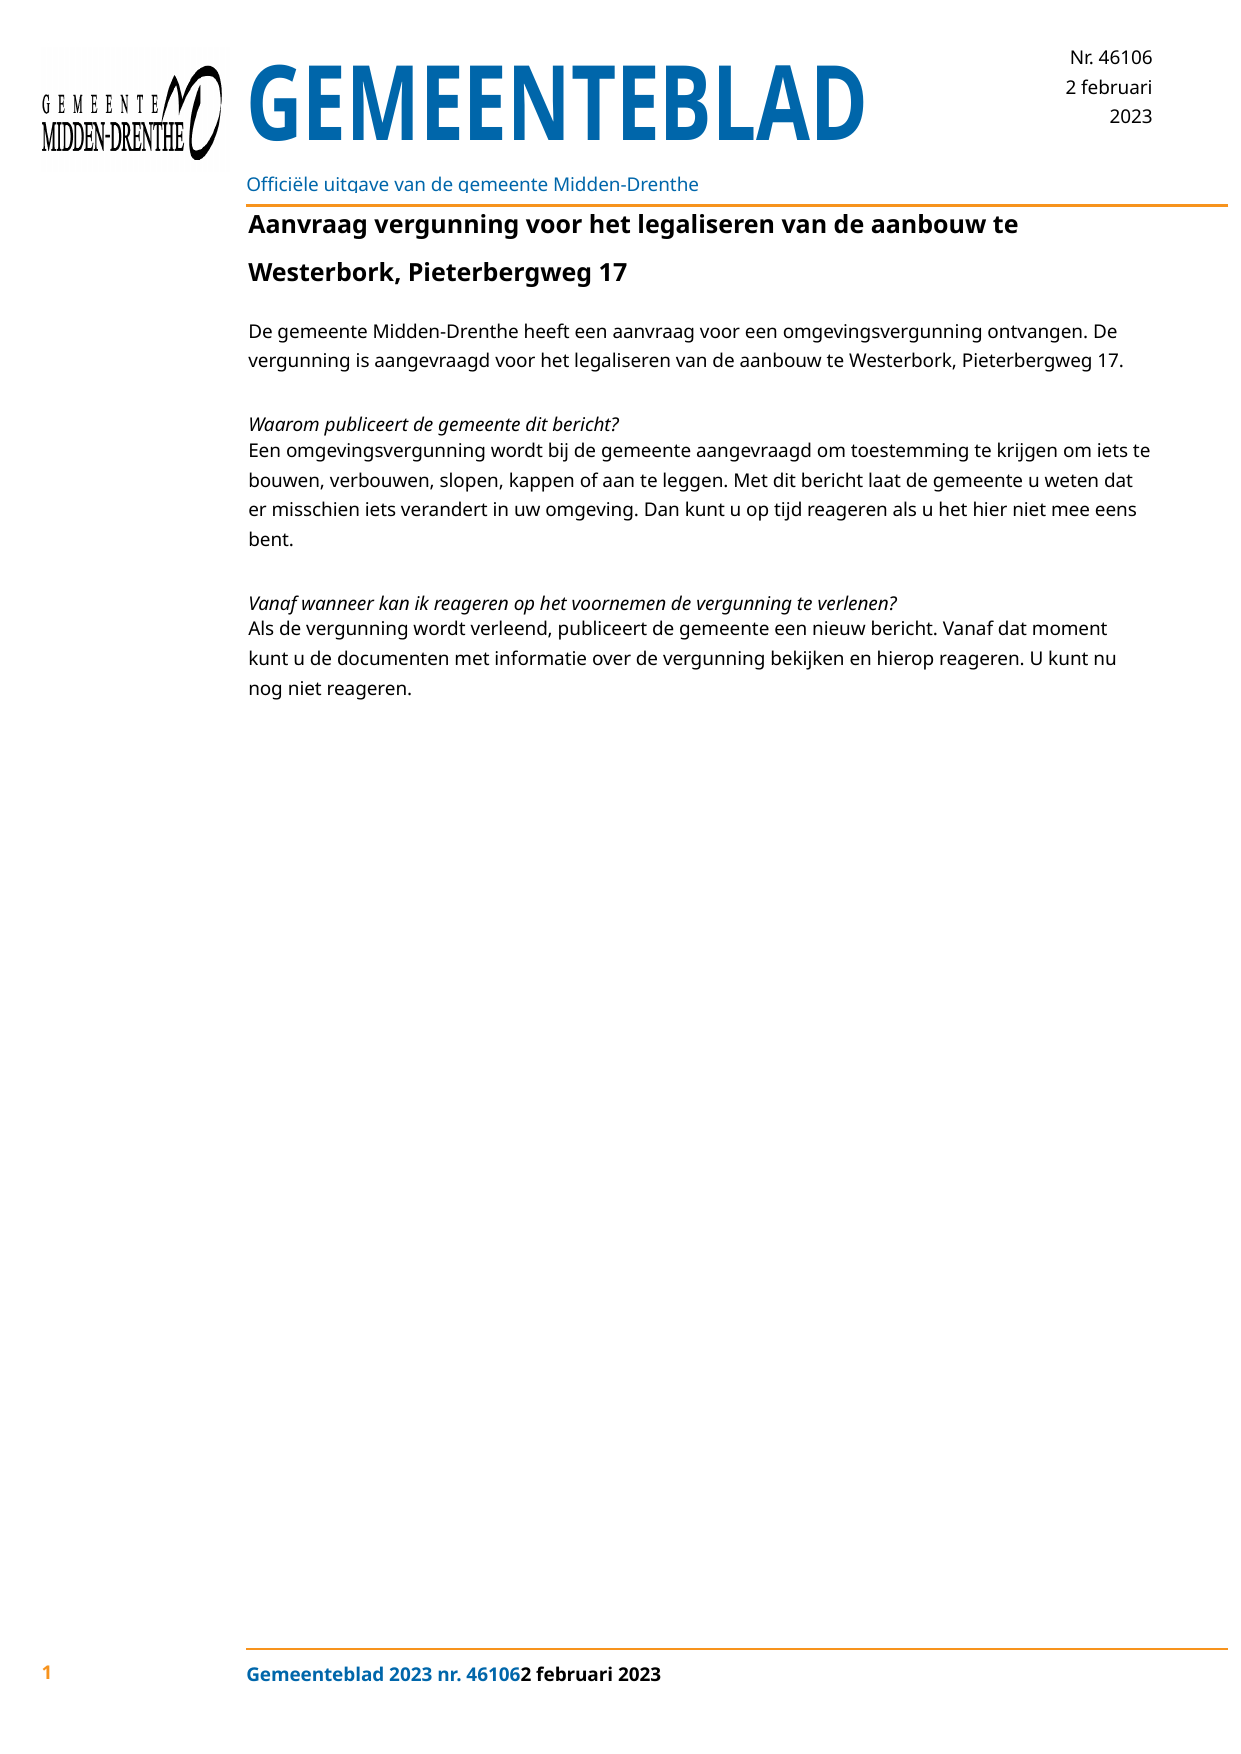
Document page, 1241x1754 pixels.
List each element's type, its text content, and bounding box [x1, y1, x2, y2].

text Een omgevingsvergunning wordt bij de gemeente aangevraagd om toestemming te krijgen om iets te bouwen, verbouwen, slopen, kappen of aan te leggen. Met dit bericht laat de gemeente u weten dat er misschien iets verandert in uw omgeving. Dan kunt u op tijd reageren als u het hier niet mee eens bent. [248, 437, 1152, 552]
text De gemeente Midden-Drenthe heeft een aanvraag voor een omgevingsvergunning ontvangen. De vergunning is aangevraagd voor het legaliseren van de aanbouw te Westerbork, Pieterbergweg 17. [248, 318, 1152, 373]
text Als de vergunning wordt verleend, publiceert de gemeente een nieuw bericht. Vanaf dat moment kunt u de documenten met informatie over de vergunning bekijken en hierop reageren. U kunt nu nog niet reageren. [248, 616, 1152, 701]
text Aanvraag vergunning voor het legaliseren van de aanbouw te Westerbork, Pieterbergweg 17 [248, 207, 1152, 288]
text Waarom publiceert de gemeente dit bericht? [248, 411, 1152, 437]
picture [41, 47, 231, 172]
text Vanaf wanneer kan ik reageren op het voornemen de vergunning te verlenen? [248, 590, 1152, 616]
